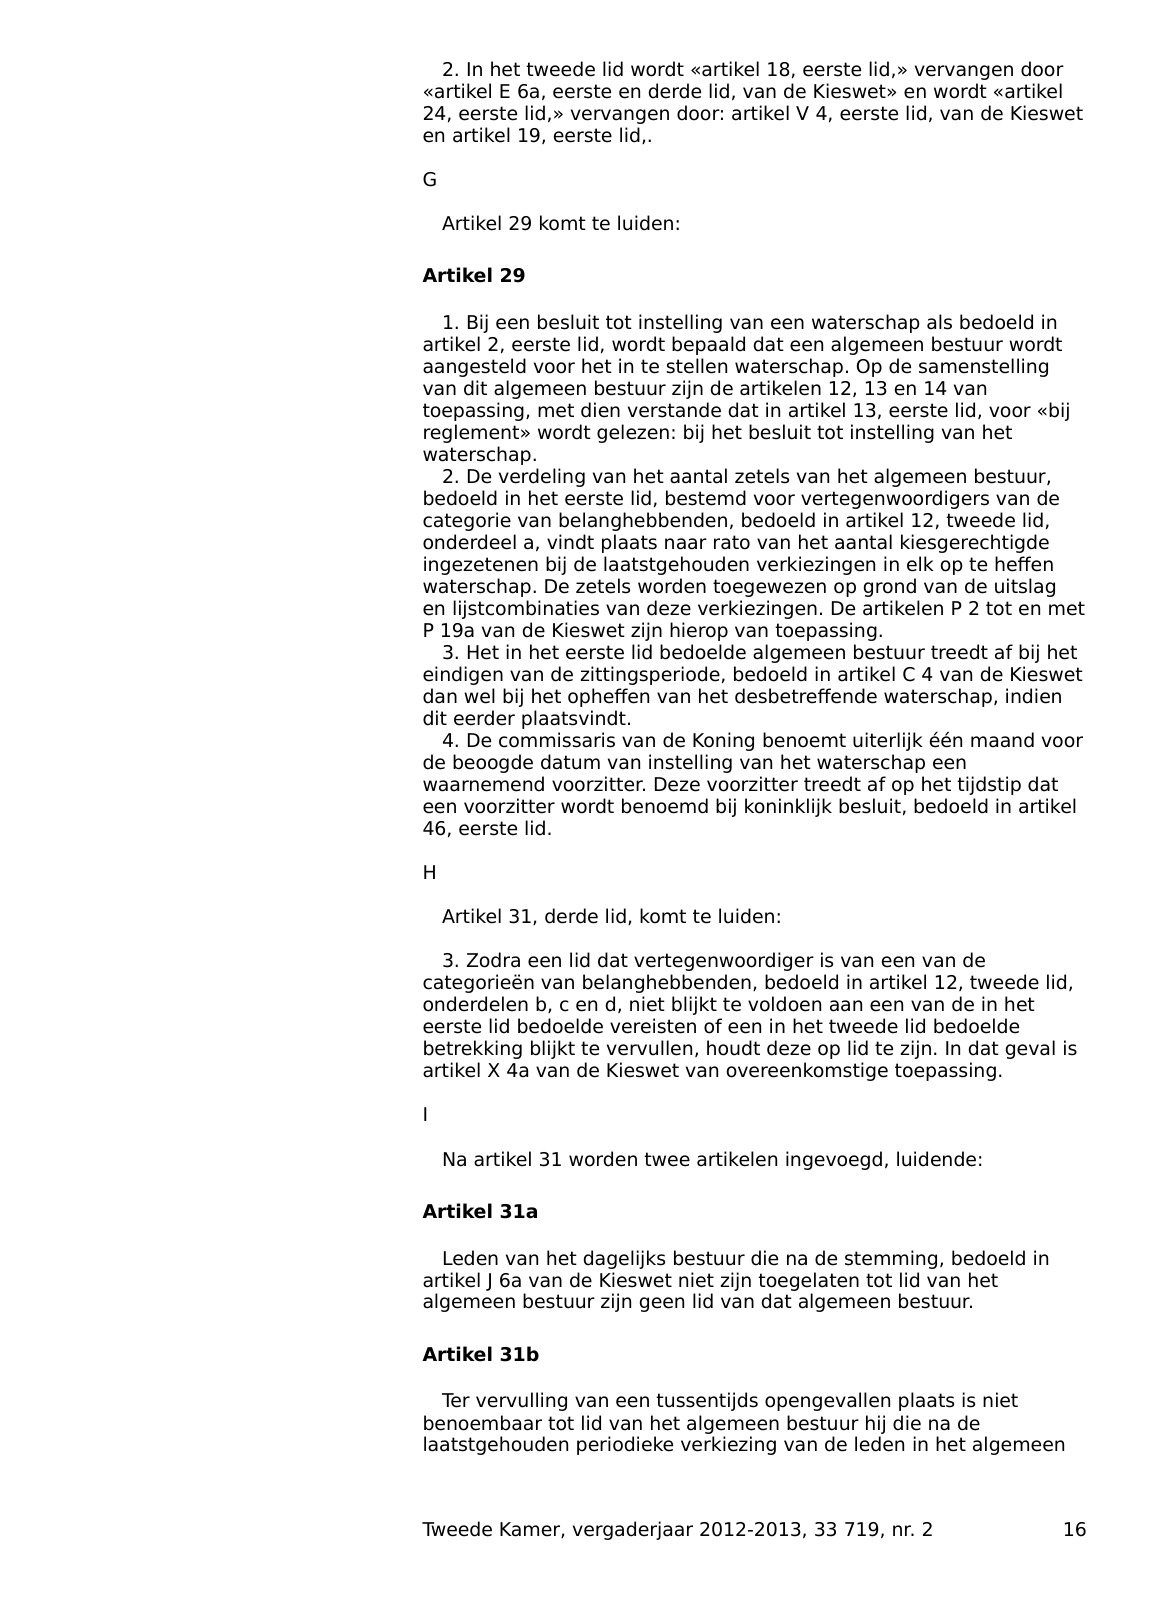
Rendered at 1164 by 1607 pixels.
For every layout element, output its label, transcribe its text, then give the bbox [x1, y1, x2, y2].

text 3. Het in het eerste lid bedoelde algemeen bestuur treedt af bij het eindigen van de zittingsperiode, bedoeld in artikel C 4 van de Kieswet dan wel bij het opheffen van het desbetreffende waterschap, indien dit eerder plaatsvindt. [422, 642, 1087, 730]
text I [422, 1104, 1087, 1126]
subtitle Artikel 31a [422, 1201, 1087, 1222]
text Leden van het dagelijks bestuur die na de stemming, bedoeld in artikel J 6a van de Kieswet niet zijn toegelaten tot lid van het algemeen bestuur zijn geen lid van dat algemeen bestuur. [422, 1247, 1087, 1313]
text Artikel 29 komt te luiden: [422, 213, 1087, 235]
text G [422, 169, 1087, 191]
text 3. Zodra een lid dat vertegenwoordiger is van een van de categorieën van belanghebbenden, bedoeld in artikel 12, tweede lid, onderdelen b, c en d, niet blijkt te voldoen aan een van de in het eerste lid bedoelde vereisten of een in het tweede lid bedoelde betrekking blijkt te vervullen, houdt deze op lid te zijn. In dat geval is artikel X 4a van de Kieswet van overeenkomstige toepassing. [422, 950, 1087, 1082]
text 2. De verdeling van het aantal zetels van het algemeen bestuur, bedoeld in het eerste lid, bestemd voor vertegenwoordigers van de categorie van belanghebbenden, bedoeld in artikel 12, tweede lid, onderdeel a, vindt plaats naar rato van het aantal kiesgerechtigde ingezetenen bij de laatstgehouden verkiezingen in elk op te heffen waterschap. De zetels worden toegewezen op grond van de uitslag en lijstcombinaties van deze verkiezingen. De artikelen P 2 tot en met P 19a van de Kieswet zijn hierop van toepassing. [422, 466, 1087, 642]
text Artikel 31, derde lid, komt te luiden: [422, 906, 1087, 928]
text H [422, 862, 1087, 884]
text 1. Bij een besluit tot instelling van een waterschap als bedoeld in artikel 2, eerste lid, wordt bepaald dat een algemeen bestuur wordt aangesteld voor het in te stellen waterschap. Op de samenstelling van dit algemeen bestuur zijn de artikelen 12, 13 en 14 van toepassing, met dien verstande dat in artikel 13, eerste lid, voor «bij reglement» wordt gelezen: bij het besluit tot instelling van het waterschap. [422, 312, 1087, 466]
text 4. De commissaris van de Koning benoemt uiterlijk één maand voor de beoogde datum van instelling van het waterschap een waarnemend voorzitter. Deze voorzitter treedt af op het tijdstip dat een voorzitter wordt benoemd bij koninklijk besluit, bedoeld in artikel 46, eerste lid. [422, 730, 1087, 840]
text Ter vervulling van een tussentijds opengevallen plaats is niet benoembaar tot lid van het algemeen bestuur hij die na de laatstgehouden periodieke verkiezing van de leden in het algemeen [422, 1390, 1087, 1456]
subtitle Artikel 29 [422, 265, 1087, 287]
text 2. In het tweede lid wordt «artikel 18, eerste lid,» vervangen door «artikel E 6a, eerste en derde lid, van de Kieswet» en wordt «artikel 24, eerste lid,» vervangen door: artikel V 4, eerste lid, van de Kieswet en artikel 19, eerste lid,. [422, 59, 1087, 147]
text Na artikel 31 worden twee artikelen ingevoegd, luidende: [422, 1148, 1087, 1171]
subtitle Artikel 31b [422, 1343, 1087, 1365]
